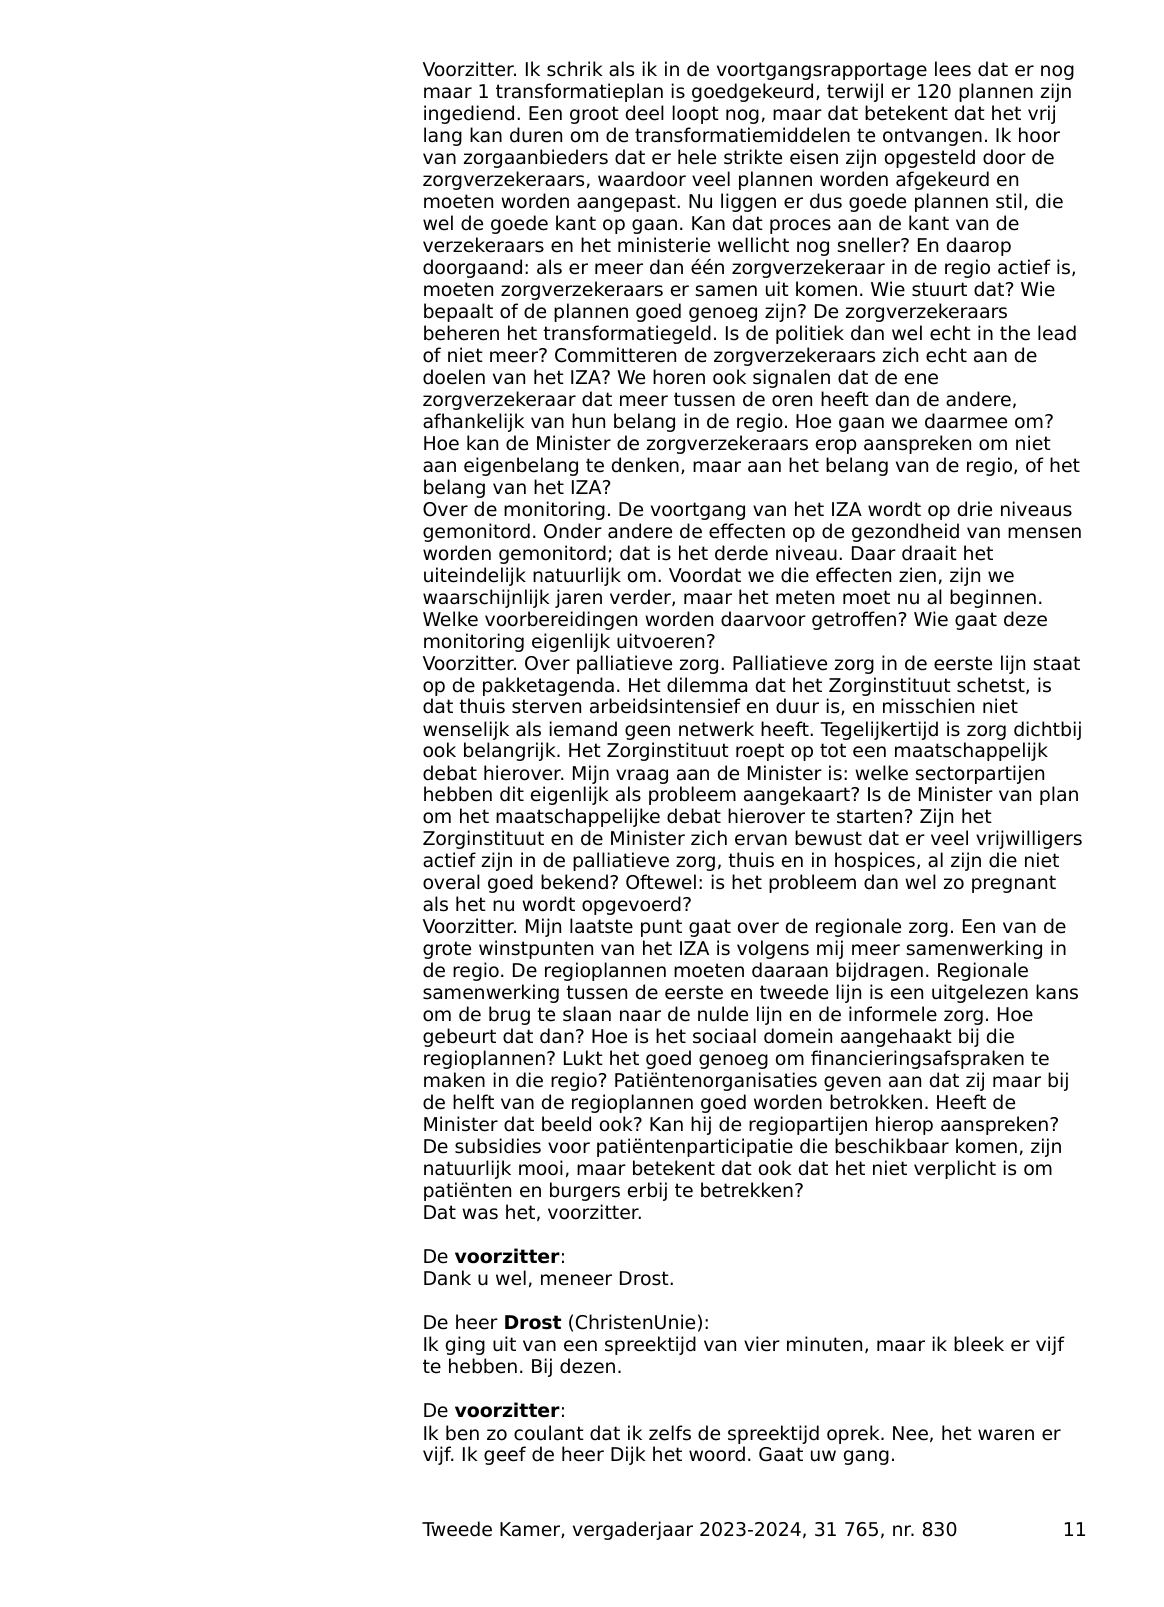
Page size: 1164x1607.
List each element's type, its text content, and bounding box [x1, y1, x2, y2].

text Voorzitter. Over palliatieve zorg. Palliatieve zorg in de eerste lijn staat op de pakketagenda. Het dilemma dat het Zorginstituut schetst, is dat thuis sterven arbeidsintensief en duur is, en misschien niet wenselijk als iemand geen netwerk heeft. Tegelijkertijd is zorg dichtbij ook belangrijk. Het Zorginstituut roept op tot een maatschappelijk debat hierover. Mijn vraag aan de Minister is: welke sectorpartijen hebben dit eigenlijk als probleem aangekaart? Is de Minister van plan om het maatschappelijke debat hierover te starten? Zijn het Zorginstituut en de Minister zich ervan bewust dat er veel vrijwilligers actief zijn in de palliatieve zorg, thuis en in hospices, al zijn die niet overal goed bekend? Oftewel: is het probleem dan wel zo pregnant als het nu wordt opgevoerd? [422, 652, 1087, 916]
text Voorzitter. Mijn laatste punt gaat over de regionale zorg. Een van de grote winstpunten van het IZA is volgens mij meer samenwerking in de regio. De regioplannen moeten daaraan bijdragen. Regionale samenwerking tussen de eerste en tweede lijn is een uitgelezen kans om de brug te slaan naar de nulde lijn en de informele zorg. Hoe gebeurt dat dan? Hoe is het sociaal domein aangehaakt bij die regioplannen? Lukt het goed genoeg om financieringsafspraken te maken in die regio? Patiëntenorganisaties geven aan dat zij maar bij de helft van de regioplannen goed worden betrokken. Heeft de Minister dat beeld ook? Kan hij de regiopartijen hierop aanspreken? De subsidies voor patiëntenparticipatie die beschikbaar komen, zijn natuurlijk mooi, maar betekent dat ook dat het niet verplicht is om patiënten en burgers erbij te betrekken? [422, 916, 1087, 1202]
text Dank u wel, meneer Drost. [422, 1268, 1087, 1290]
text De voorzitter: [422, 1246, 1087, 1268]
text Dat was het, voorzitter. [422, 1202, 1087, 1224]
text De voorzitter: [422, 1400, 1087, 1422]
text Over de monitoring. De voortgang van het IZA wordt op drie niveaus gemonitord. Onder andere de effecten op de gezondheid van mensen worden gemonitord; dat is het derde niveau. Daar draait het uiteindelijk natuurlijk om. Voordat we die effecten zien, zijn we waarschijnlijk jaren verder, maar het meten moet nu al beginnen. Welke voorbereidingen worden daarvoor getroffen? Wie gaat deze monitoring eigenlijk uitvoeren? [422, 499, 1087, 652]
text De heer Drost (ChristenUnie): [422, 1312, 1087, 1334]
text Ik ben zo coulant dat ik zelfs de spreektijd oprek. Nee, het waren er vijf. Ik geef de heer Dijk het woord. Gaat uw gang. [422, 1422, 1087, 1466]
text Voorzitter. Ik schrik als ik in de voortgangsrapportage lees dat er nog maar 1 transformatieplan is goedgekeurd, terwijl er 120 plannen zijn ingediend. Een groot deel loopt nog, maar dat betekent dat het vrij lang kan duren om de transformatiemiddelen te ontvangen. Ik hoor van zorgaanbieders dat er hele strikte eisen zijn opgesteld door de zorgverzekeraars, waardoor veel plannen worden afgekeurd en moeten worden aangepast. Nu liggen er dus goede plannen stil, die wel de goede kant op gaan. Kan dat proces aan de kant van de verzekeraars en het ministerie wellicht nog sneller? En daarop doorgaand: als er meer dan één zorgverzekeraar in de regio actief is, moeten zorgverzekeraars er samen uit komen. Wie stuurt dat? Wie bepaalt of de plannen goed genoeg zijn? De zorgverzekeraars beheren het transformatiegeld. Is de politiek dan wel echt in the lead of niet meer? Committeren de zorgverzekeraars zich echt aan de doelen van het IZA? We horen ook signalen dat de ene zorgverzekeraar dat meer tussen de oren heeft dan de andere, afhankelijk van hun belang in de regio. Hoe gaan we daarmee om? Hoe kan de Minister de zorgverzekeraars erop aanspreken om niet aan eigenbelang te denken, maar aan het belang van de regio, of het belang van het IZA? [422, 59, 1087, 499]
text Ik ging uit van een spreektijd van vier minuten, maar ik bleek er vijf te hebben. Bij dezen. [422, 1334, 1087, 1378]
